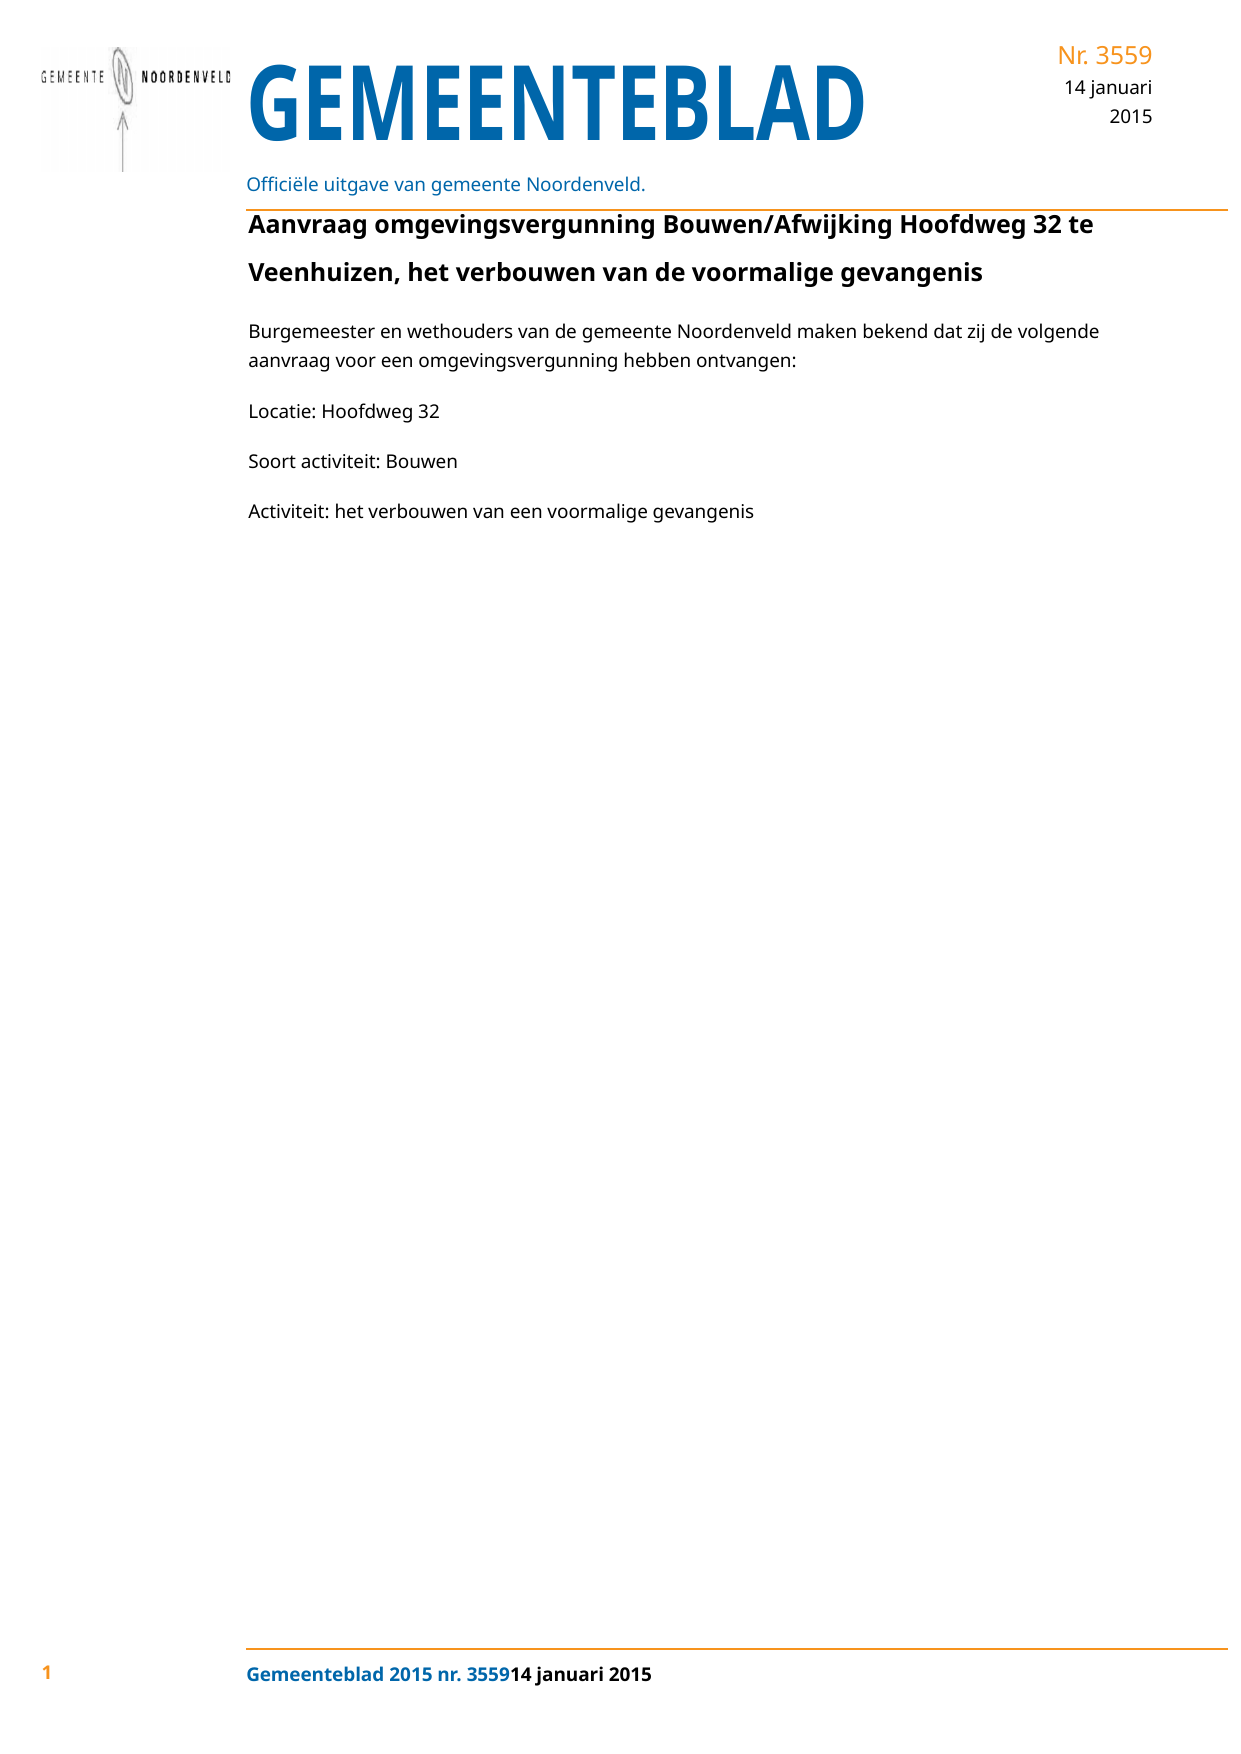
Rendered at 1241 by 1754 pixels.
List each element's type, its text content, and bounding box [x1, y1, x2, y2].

text Soort activiteit: Bouwen [248, 448, 1152, 474]
picture [41, 47, 231, 172]
text Activiteit: het verbouwen van een voormalige gevangenis [248, 499, 1152, 524]
text Burgemeester en wethouders van de gemeente Noordenveld maken bekend dat zij de volgende aanvraag voor een omgevingsvergunning hebben ontvangen: [248, 318, 1152, 373]
text Aanvraag omgevingsvergunning Bouwen/Afwijking Hoofdweg 32 te Veenhuizen, het verbouwen van de voormalige gevangenis [248, 211, 1152, 288]
text Locatie: Hoofdweg 32 [248, 398, 1152, 424]
